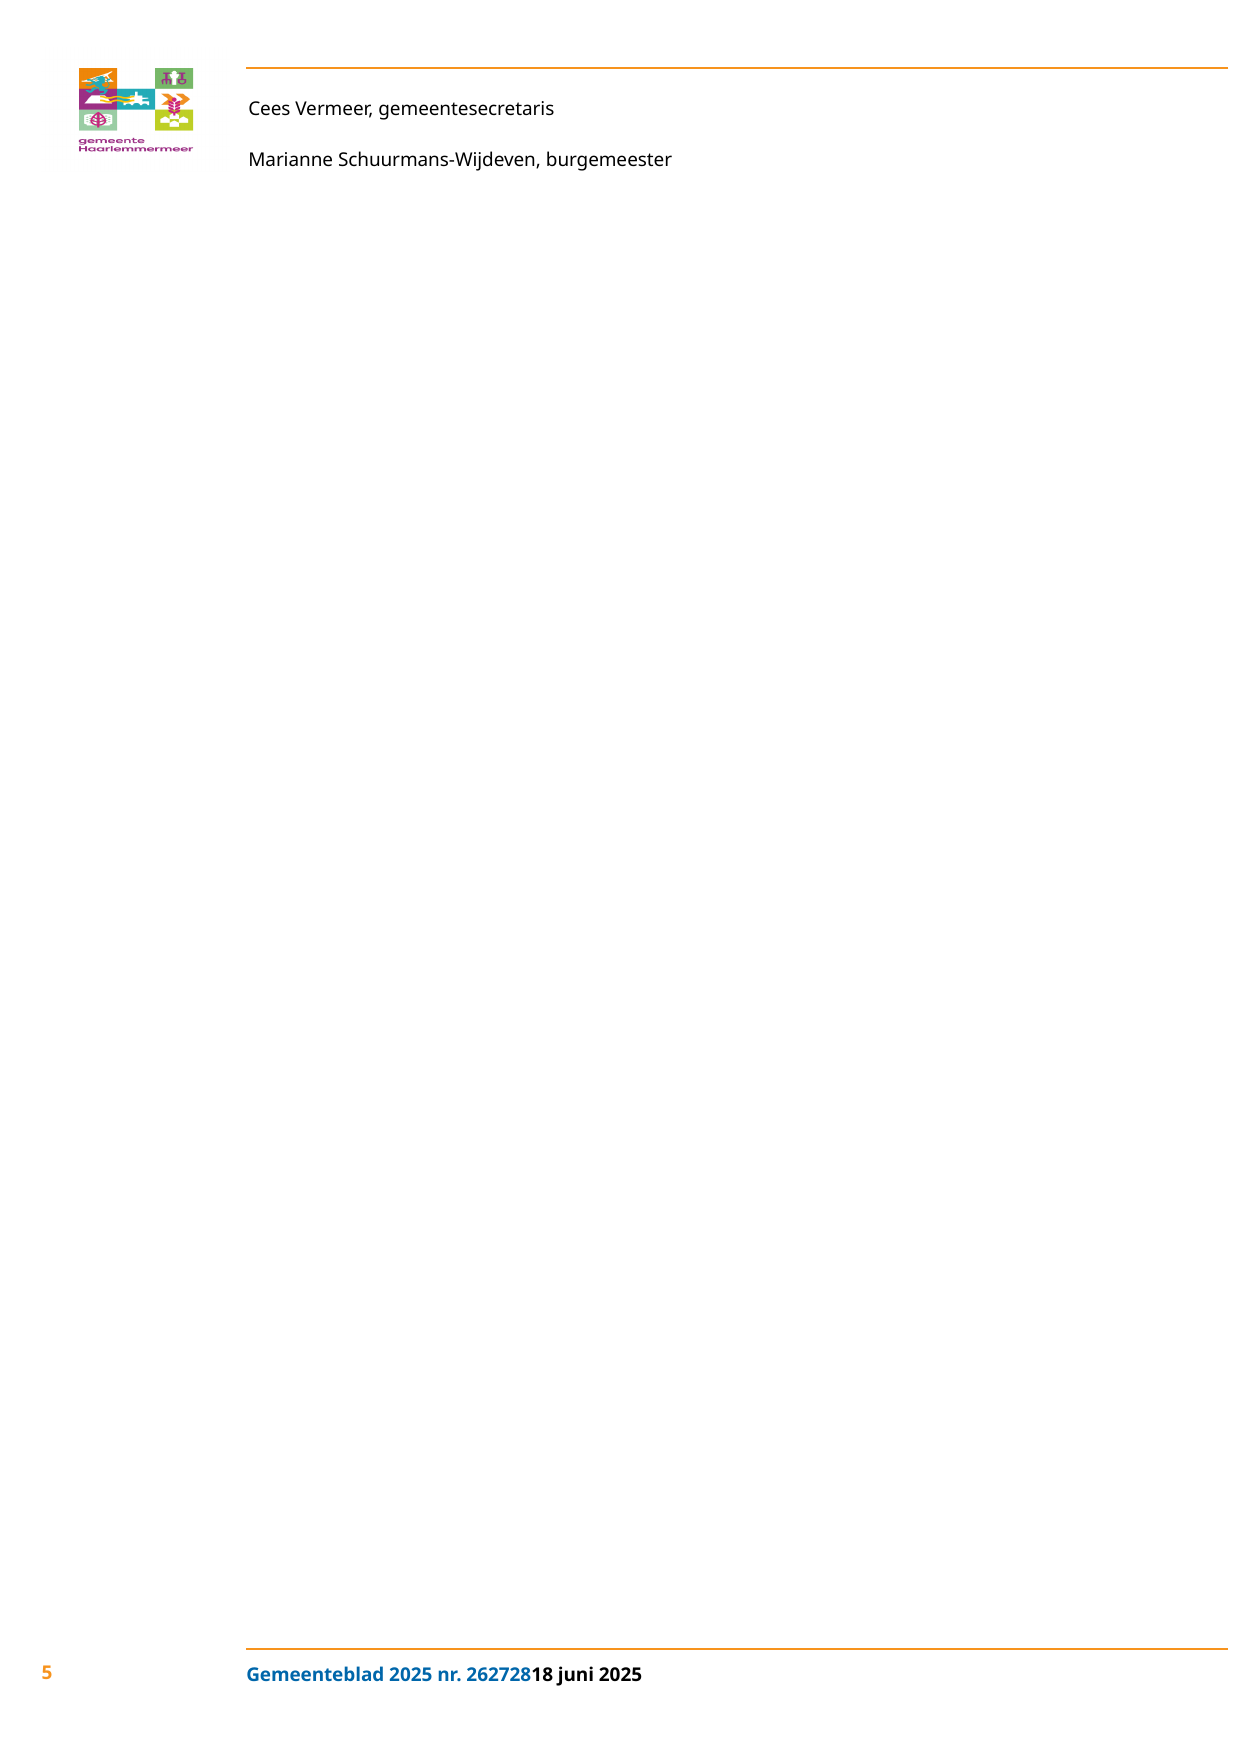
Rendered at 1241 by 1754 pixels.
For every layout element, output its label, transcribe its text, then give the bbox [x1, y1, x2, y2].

text Cees Vermeer, gemeentesecretaris [248, 95, 1152, 121]
picture [41, 47, 231, 172]
text Marianne Schuurmans-Wijdeven, burgemeester [248, 146, 1152, 172]
